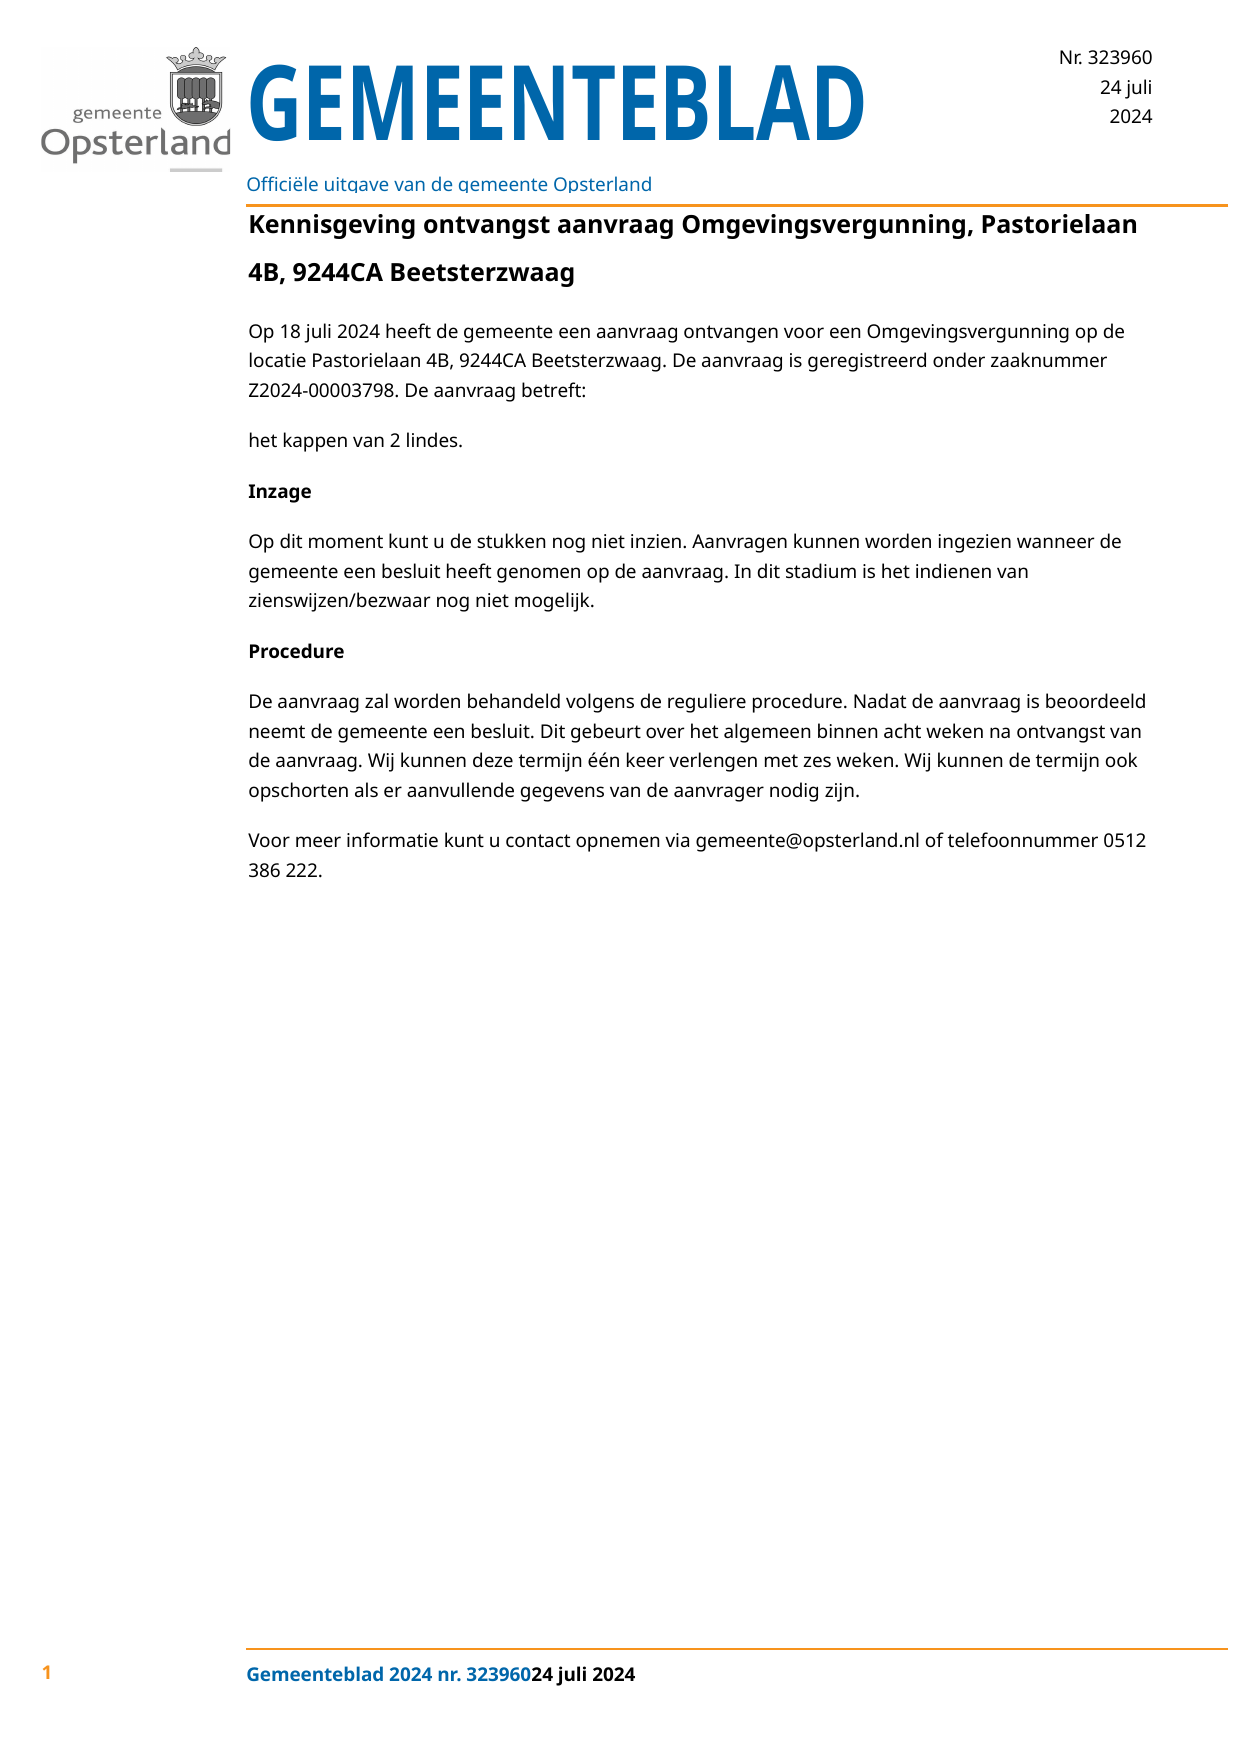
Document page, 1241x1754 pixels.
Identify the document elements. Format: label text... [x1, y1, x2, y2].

text Inzage [248, 478, 1152, 504]
text Kennisgeving ontvangst aanvraag Omgevingsvergunning, Pastorielaan 4B, 9244CA Beetsterzwaag [248, 207, 1152, 288]
text het kappen van 2 lindes. [248, 427, 1152, 453]
text De aanvraag zal worden behandeld volgens de reguliere procedure. Nadat de aanvraag is beoordeeld neemt de gemeente een besluit. Dit gebeurt over het algemeen binnen acht weken na ontvangst van de aanvraag. Wij kunnen deze termijn één keer verlengen met zes weken. Wij kunnen de termijn ook opschorten als er aanvullende gegevens van de aanvrager nodig zijn. [248, 688, 1152, 803]
picture [41, 47, 231, 172]
text Procedure [248, 638, 1152, 664]
text Op 18 juli 2024 heeft de gemeente een aanvraag ontvangen voor een Omgevingsvergunning op de locatie Pastorielaan 4B, 9244CA Beetsterzwaag. De aanvraag is geregistreerd onder zaaknummer Z2024-00003798. De aanvraag betreft: [248, 318, 1152, 403]
text Op dit moment kunt u de stukken nog niet inzien. Aanvragen kunnen worden ingezien wanneer de gemeente een besluit heeft genomen op de aanvraag. In dit stadium is het indienen van zienswijzen/bezwaar nog niet mogelijk. [248, 528, 1152, 613]
text Voor meer informatie kunt u contact opnemen via gemeente@opsterland.nl of telefoonnummer 0512 386 222. [248, 827, 1152, 883]
